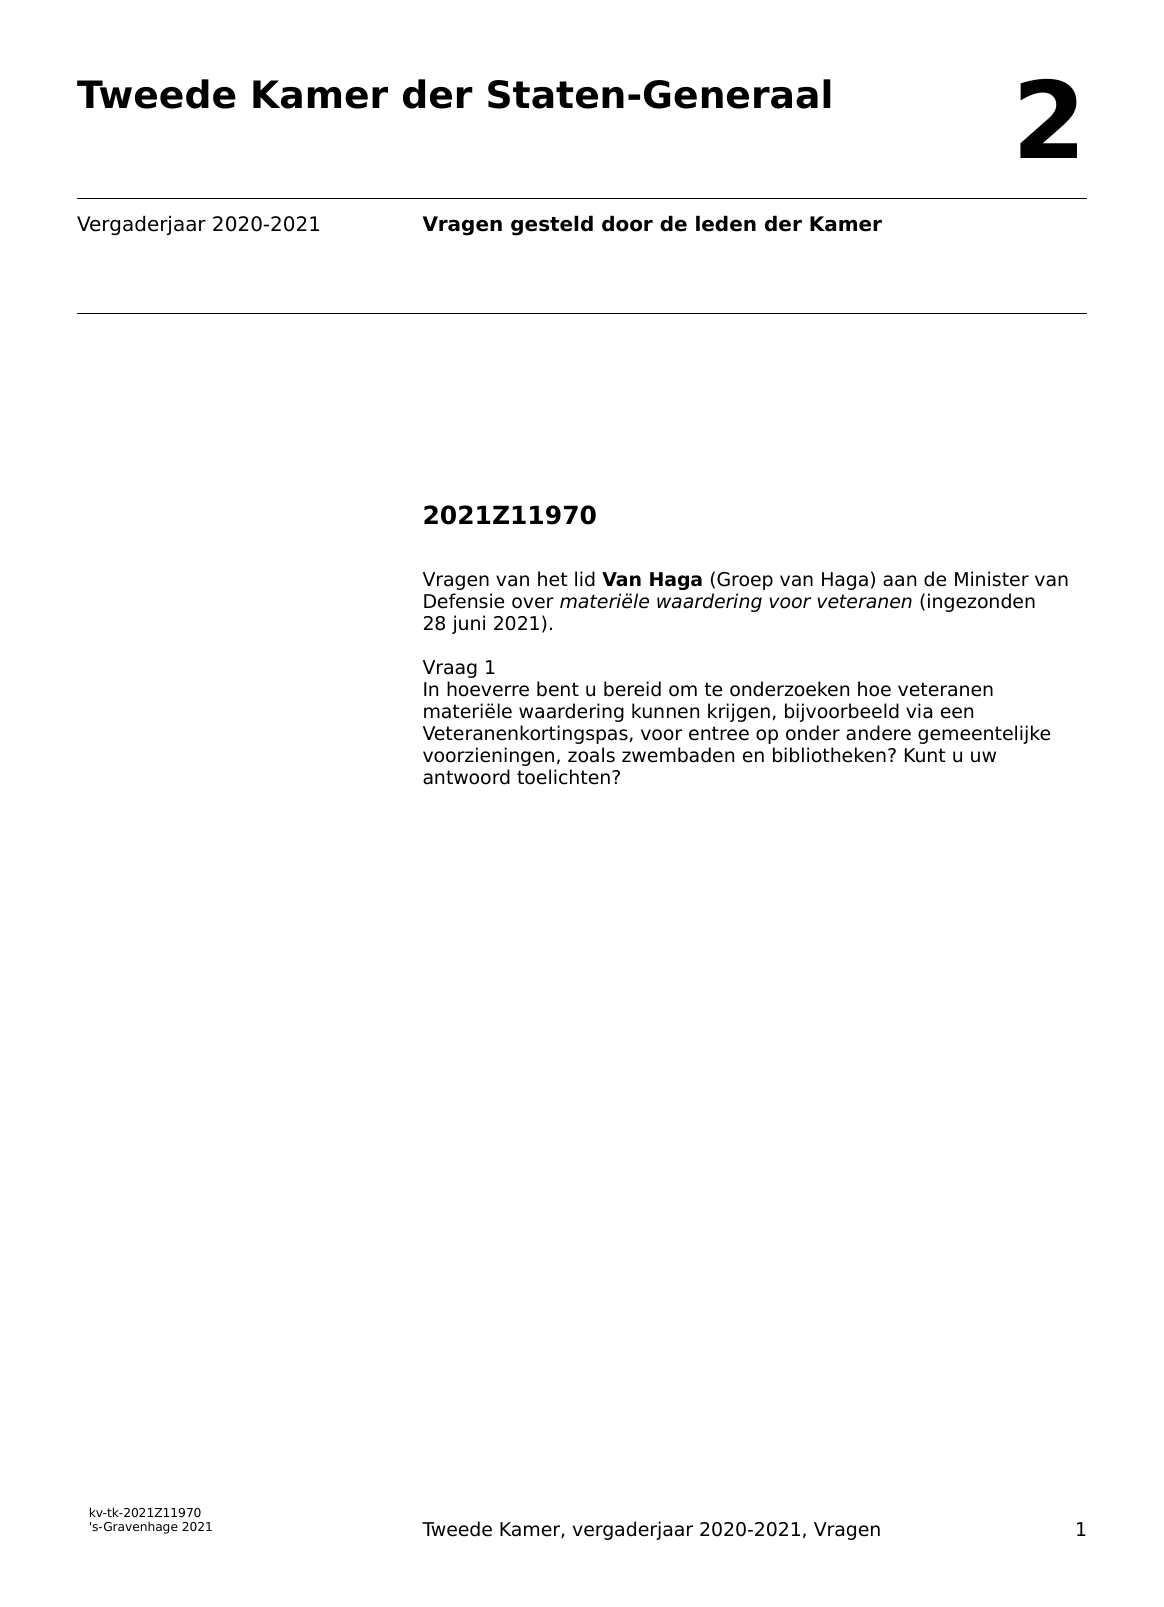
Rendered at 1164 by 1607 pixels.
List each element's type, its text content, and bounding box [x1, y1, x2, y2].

text Vragen van het lid Van Haga (Groep van Haga) aan de Minister van Defensie over materiële waardering voor veteranen (ingezonden 28 juni 2021). [422, 569, 1087, 635]
table_header Tweede Kamer der Staten-Generaal [77, 59, 886, 198]
text 2021Z11970 [422, 501, 1087, 531]
table_header 2 [886, 59, 1087, 198]
text In hoeverre bent u bereid om te onderzoeken hoe veteranen materiële waardering kunnen krijgen, bijvoorbeeld via een Veteranenkortingspas, voor entree op onder andere gemeentelijke voorzieningen, zoals zwembaden en bibliotheken? Kunt u uw antwoord toelichten? [422, 679, 1087, 789]
table_cell Vragen gesteld door de leden der Kamer [422, 199, 1087, 313]
text Vraag 1 [422, 657, 1087, 679]
text 's-Gravenhage 2021 [88, 1520, 323, 1534]
table_cell Vergaderjaar 2020-2021 [77, 199, 422, 313]
text kv-tk-2021Z11970 [88, 1506, 323, 1520]
